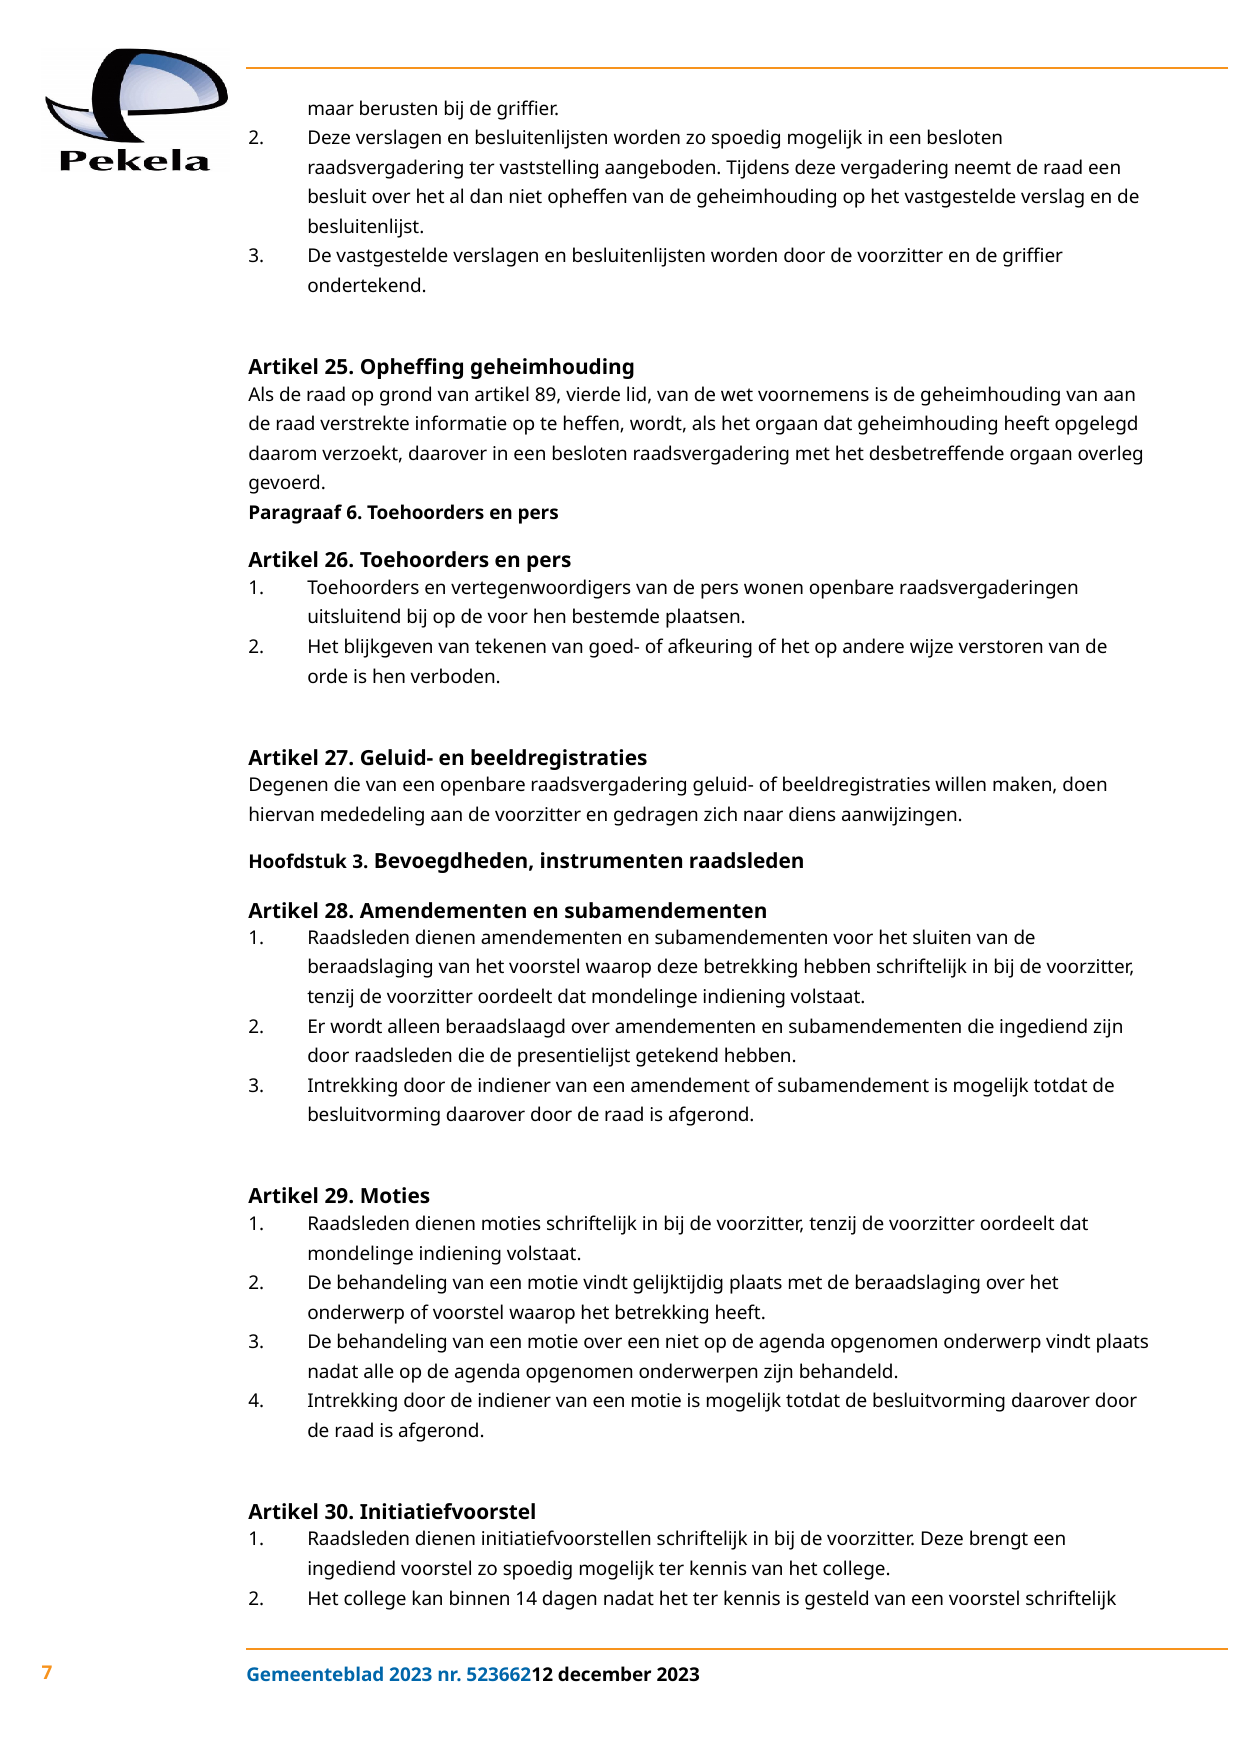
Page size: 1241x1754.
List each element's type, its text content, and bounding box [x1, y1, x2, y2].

list Raadsleden dienen moties schriftelijk in bij de voorzitter, tenzij de voorzitter oordeelt dat mondelinge indiening volstaat. [248, 1210, 1152, 1265]
text Artikel 25. Opheffing geheimhouding [248, 352, 1152, 381]
text Degenen die van een openbare raadsvergadering geluid- of beeldregistraties willen maken, doen hiervan mededeling aan de voorzitter en gedragen zich naar diens aanwijzingen. [248, 771, 1152, 827]
text Artikel 26. Toehoorders en pers [248, 546, 1152, 574]
text Paragraaf 6. Toehoorders en pers [248, 499, 1152, 525]
list De behandeling van een motie vindt gelijktijdig plaats met de beraadslaging over het onderwerp of voorstel waarop het betrekking heeft. [248, 1269, 1152, 1324]
list Intrekking door de indiener van een motie is mogelijk totdat de besluitvorming daarover door de raad is afgerond. [248, 1388, 1152, 1443]
text Artikel 29. Moties [248, 1182, 1152, 1210]
list Er wordt alleen beraadslaagd over amendementen en subamendementen die ingediend zijn door raadsleden die de presentielijst getekend hebben. [248, 1013, 1152, 1068]
picture [41, 47, 231, 172]
text Hoofdstuk 3. Bevoegdheden, instrumenten raadsleden [248, 846, 1152, 875]
list De vastgestelde verslagen en besluitenlijsten worden door de voorzitter en de griffier ondertekend. [248, 243, 1152, 298]
text Als de raad op grond van artikel 89, vierde lid, van de wet voornemens is de geheimhouding van aan de raad verstrekte informatie op te heffen, wordt, als het orgaan dat geheimhouding heeft opgelegd daarom verzoekt, daarover in een besloten raadsvergadering met het desbetreffende orgaan overleg gevoerd. [248, 381, 1152, 495]
list Het college kan binnen 14 dagen nadat het ter kennis is gesteld van een voorstel schriftelijk [248, 1585, 1152, 1611]
list Raadsleden dienen initiatiefvoorstellen schriftelijk in bij de voorzitter. Deze brengt een ingediend voorstel zo spoedig mogelijk ter kennis van het college. [248, 1526, 1152, 1581]
text Artikel 28. Amendementen en subamendementen [248, 896, 1152, 924]
list Het blijkgeven van tekenen van goed- of afkeuring of het op andere wijze verstoren van de orde is hen verboden. [248, 633, 1152, 688]
list Raadsleden dienen amendementen en subamendementen voor het sluiten van de beraadslaging van het voorstel waarop deze betrekking hebben schriftelijk in bij de voorzitter, tenzij de voorzitter oordeelt dat mondelinge indiening volstaat. [248, 924, 1152, 1009]
list Intrekking door de indiener van een amendement of subamendement is mogelijk totdat de besluitvorming daarover door de raad is afgerond. [248, 1072, 1152, 1127]
text Artikel 27. Geluid- en beeldregistraties [248, 743, 1152, 771]
list maar berusten bij de griffier. [248, 95, 1152, 121]
list Toehoorders en vertegenwoordigers van de pers wonen openbare raadsvergaderingen uitsluitend bij op de voor hen bestemde plaatsen. [248, 574, 1152, 629]
list De behandeling van een motie over een niet op de agenda opgenomen onderwerp vindt plaats nadat alle op de agenda opgenomen onderwerpen zijn behandeld. [248, 1328, 1152, 1384]
text Artikel 30. Initiatiefvoorstel [248, 1497, 1152, 1526]
list Deze verslagen en besluitenlijsten worden zo spoedig mogelijk in een besloten raadsvergadering ter vaststelling aangeboden. Tijdens deze vergadering neemt de raad een besluit over het al dan niet opheffen van de geheimhouding op het vastgestelde verslag en de besluitenlijst. [248, 124, 1152, 239]
